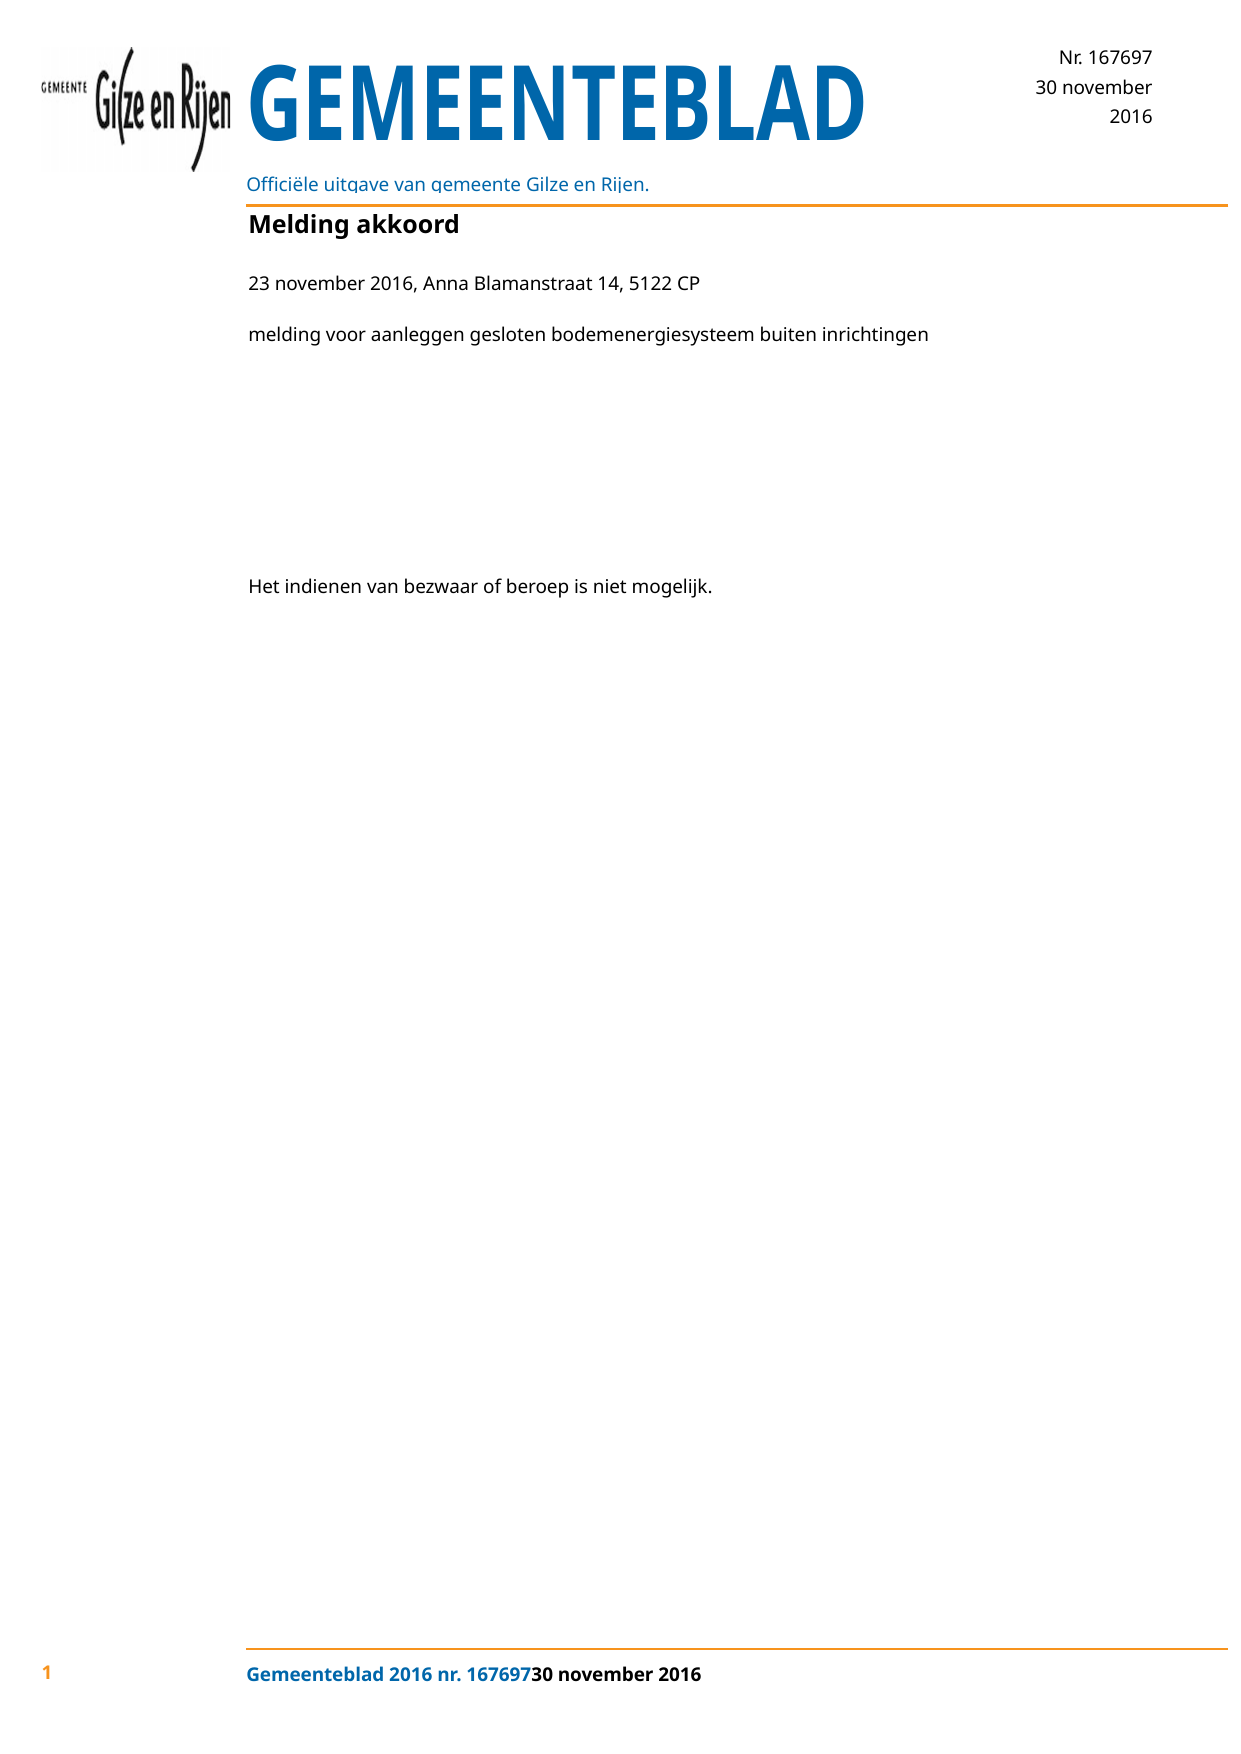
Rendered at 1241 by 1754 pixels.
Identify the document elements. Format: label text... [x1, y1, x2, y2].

picture [41, 47, 231, 172]
text Het indienen van bezwaar of beroep is niet mogelijk. [248, 573, 1152, 598]
text melding voor aanleggen gesloten bodemenergiesysteem buiten inrichtingen [248, 321, 1152, 346]
text 23 november 2016, Anna Blamanstraat 14, 5122 CP [248, 270, 1152, 296]
text Melding akkoord [248, 207, 1152, 241]
